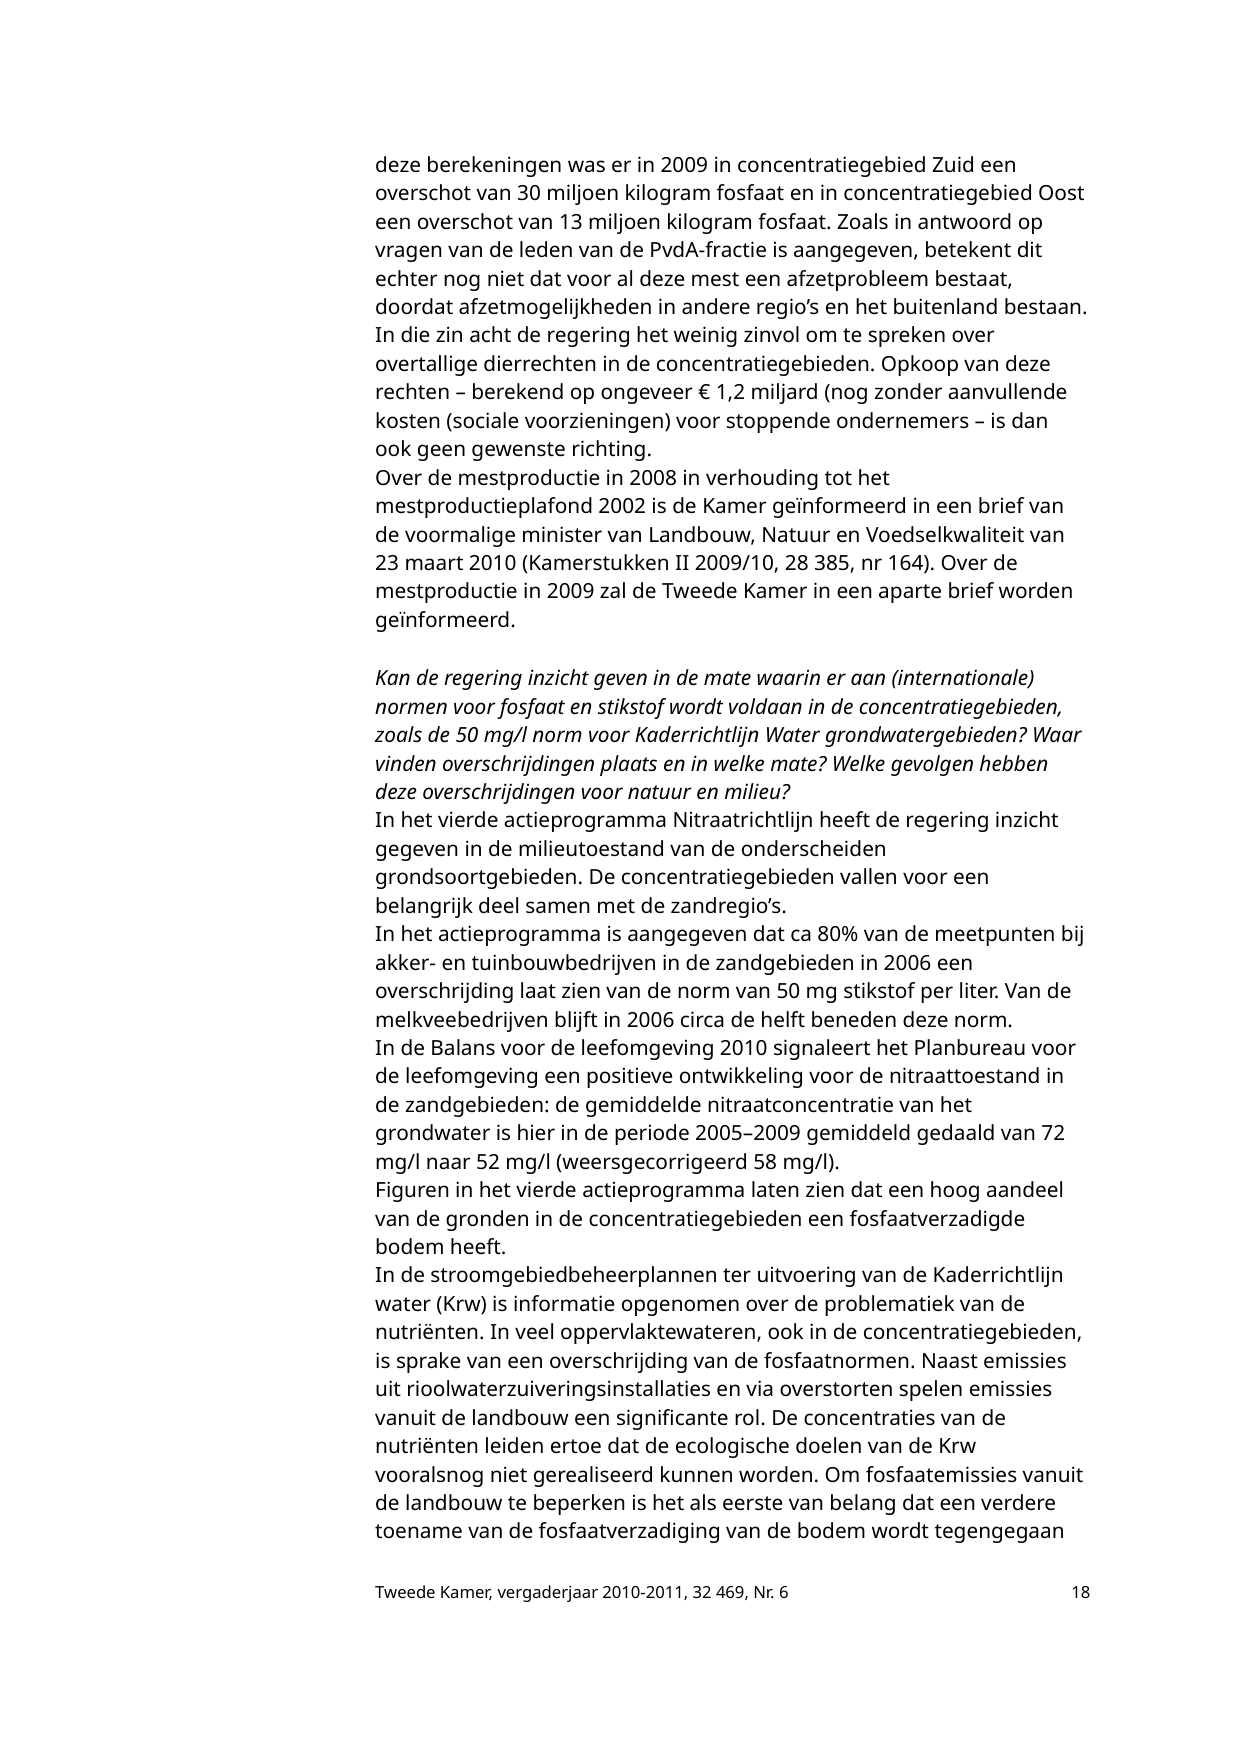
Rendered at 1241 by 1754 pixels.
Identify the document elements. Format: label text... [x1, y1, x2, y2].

text In de Balans voor de leefomgeving 2010 signaleert het Planbureau voor de leefomgeving een positieve ontwikkeling voor de nitraattoestand in de zandgebieden: de gemiddelde nitraatconcentratie van het grondwater is hier in de periode 2005–2009 gemiddeld gedaald van 72 mg/l naar 52 mg/l (weersgecorrigeerd 58 mg/l). [375, 1033, 1090, 1175]
text deze berekeningen was er in 2009 in concentratiegebied Zuid een overschot van 30 miljoen kilogram fosfaat en in concentratiegebied Oost een overschot van 13 miljoen kilogram fosfaat. Zoals in antwoord op vragen van de leden van de PvdA-fractie is aangegeven, betekent dit echter nog niet dat voor al deze mest een afzetprobleem bestaat, doordat afzetmogelijkheden in andere regio’s en het buitenland bestaan. In die zin acht de regering het weinig zinvol om te spreken over overtallige dierrechten in de concentratiegebieden. Opkoop van deze rechten – berekend op ongeveer € 1,2 miljard (nog zonder aanvullende kosten (sociale voorzieningen) voor stoppende ondernemers – is dan ook geen gewenste richting. [375, 150, 1090, 463]
text In de stroomgebiedbeheerplannen ter uitvoering van de Kaderrichtlijn water (Krw) is informatie opgenomen over de problematiek van de nutriënten. In veel oppervlaktewateren, ook in de concentratiegebieden, is sprake van een overschrijding van de fosfaatnormen. Naast emissies uit rioolwaterzuiveringsinstallaties en via overstorten spelen emissies vanuit de landbouw een significante rol. De concentraties van de nutriënten leiden ertoe dat de ecologische doelen van de Krw vooralsnog niet gerealiseerd kunnen worden. Om fosfaatemissies vanuit de landbouw te beperken is het als eerste van belang dat een verdere toename van de fosfaatverzadiging van de bodem wordt tegengegaan [375, 1261, 1090, 1545]
text Over de mestproductie in 2008 in verhouding tot het mestproductieplafond 2002 is de Kamer geïnformeerd in een brief van de voormalige minister van Landbouw, Natuur en Voedselkwaliteit van 23 maart 2010 (Kamerstukken II 2009/10, 28 385, nr 164). Over de mestproductie in 2009 zal de Tweede Kamer in een aparte brief worden geïnformeerd. [375, 463, 1090, 633]
text In het actieprogramma is aangegeven dat ca 80% van de meetpunten bij akker- en tuinbouwbedrijven in de zandgebieden in 2006 een overschrijding laat zien van de norm van 50 mg stikstof per liter. Van de melkveebedrijven blijft in 2006 circa de helft beneden deze norm. [375, 919, 1090, 1033]
text In het vierde actieprogramma Nitraatrichtlijn heeft de regering inzicht gegeven in de milieutoestand van de onderscheiden grondsoortgebieden. De concentratiegebieden vallen voor een belangrijk deel samen met de zandregio’s. [375, 806, 1090, 919]
text Kan de regering inzicht geven in de mate waarin er aan (internationale) normen voor fosfaat en stikstof wordt voldaan in de concentratiegebieden, zoals de 50 mg/l norm voor Kaderrichtlijn Water grondwatergebieden? Waar vinden overschrijdingen plaats en in welke mate? Welke gevolgen hebben deze overschrijdingen voor natuur en milieu? [375, 663, 1090, 806]
text Figuren in het vierde actieprogramma laten zien dat een hoog aandeel van de gronden in de concentratiegebieden een fosfaatverzadigde bodem heeft. [375, 1175, 1090, 1261]
